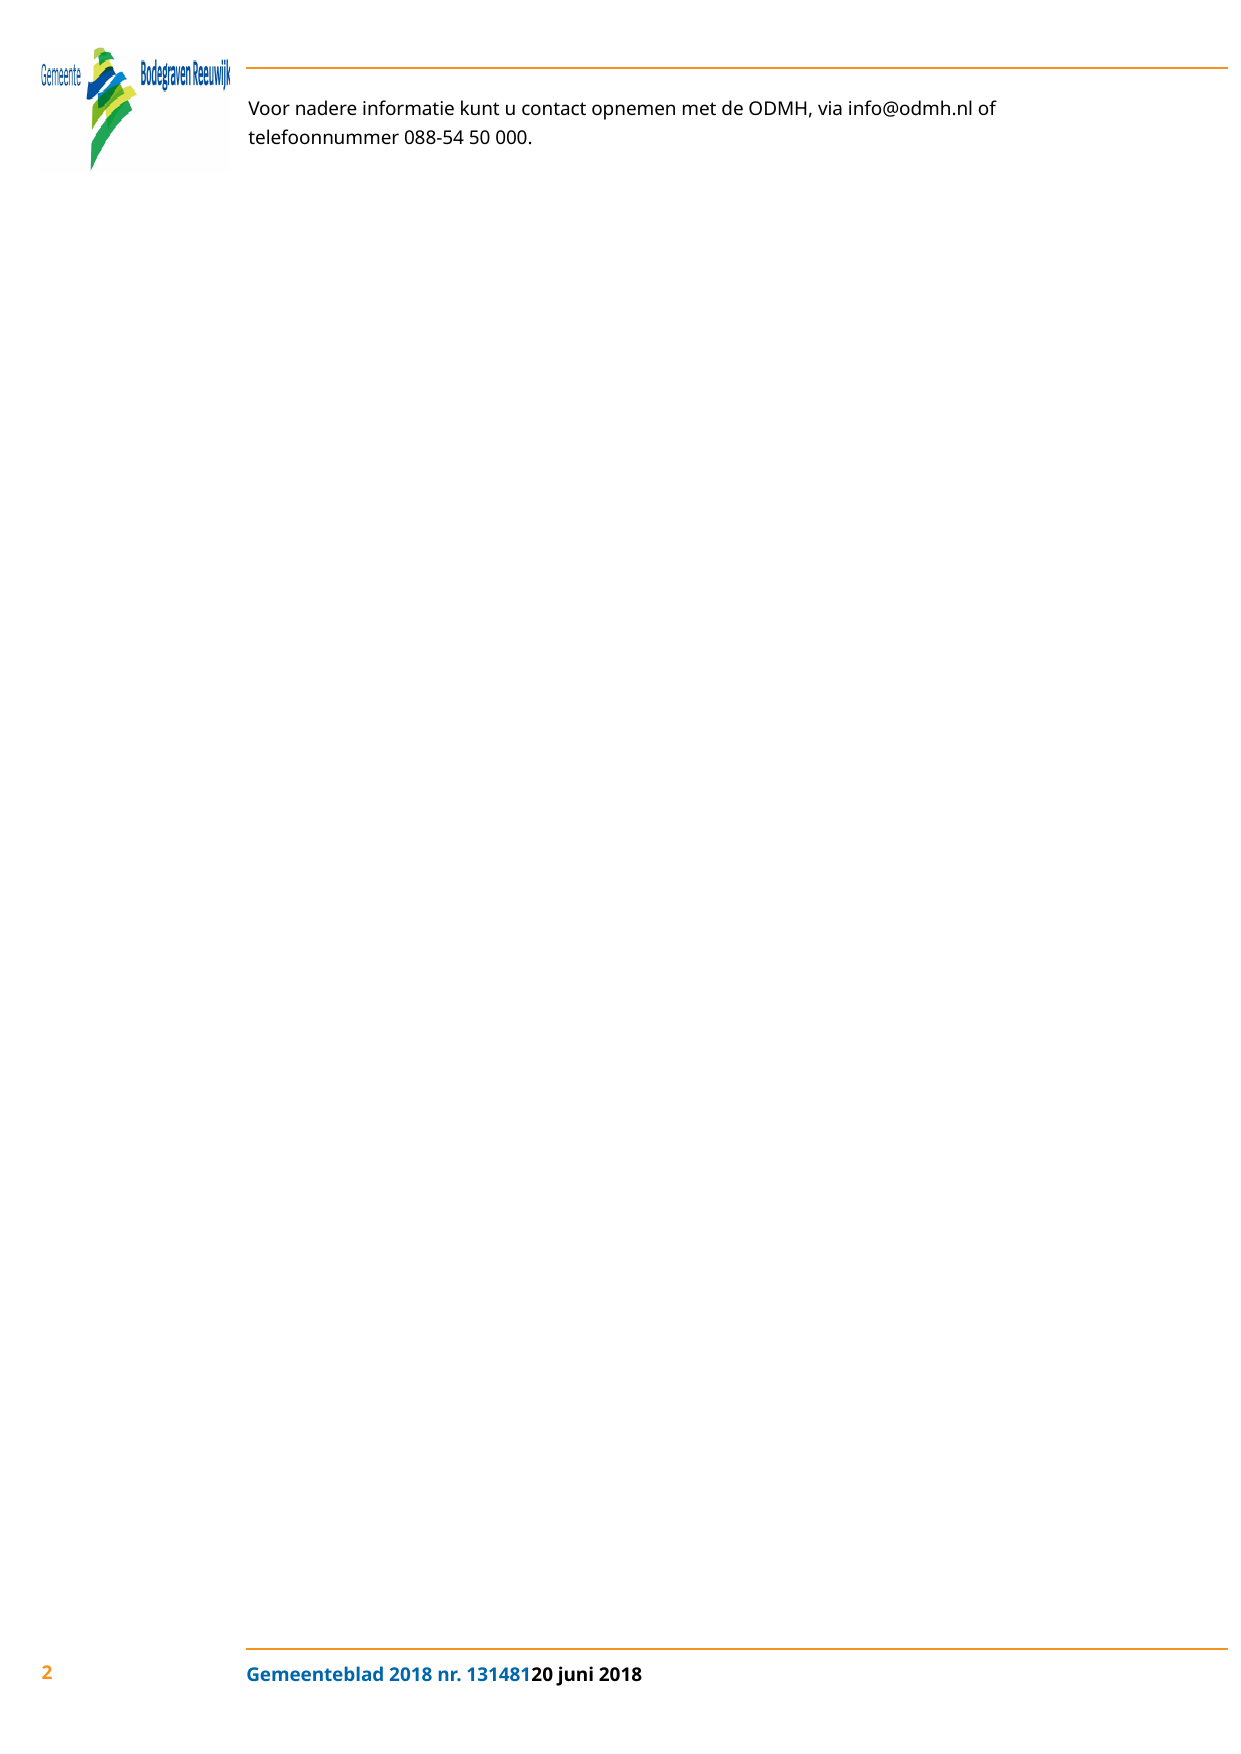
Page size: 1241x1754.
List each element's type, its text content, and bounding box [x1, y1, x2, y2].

picture [41, 47, 231, 172]
text Voor nadere informatie kunt u contact opnemen met de ODMH, via info@odmh.nl of telefoonnummer 088-54 50 000. [248, 95, 1152, 150]
